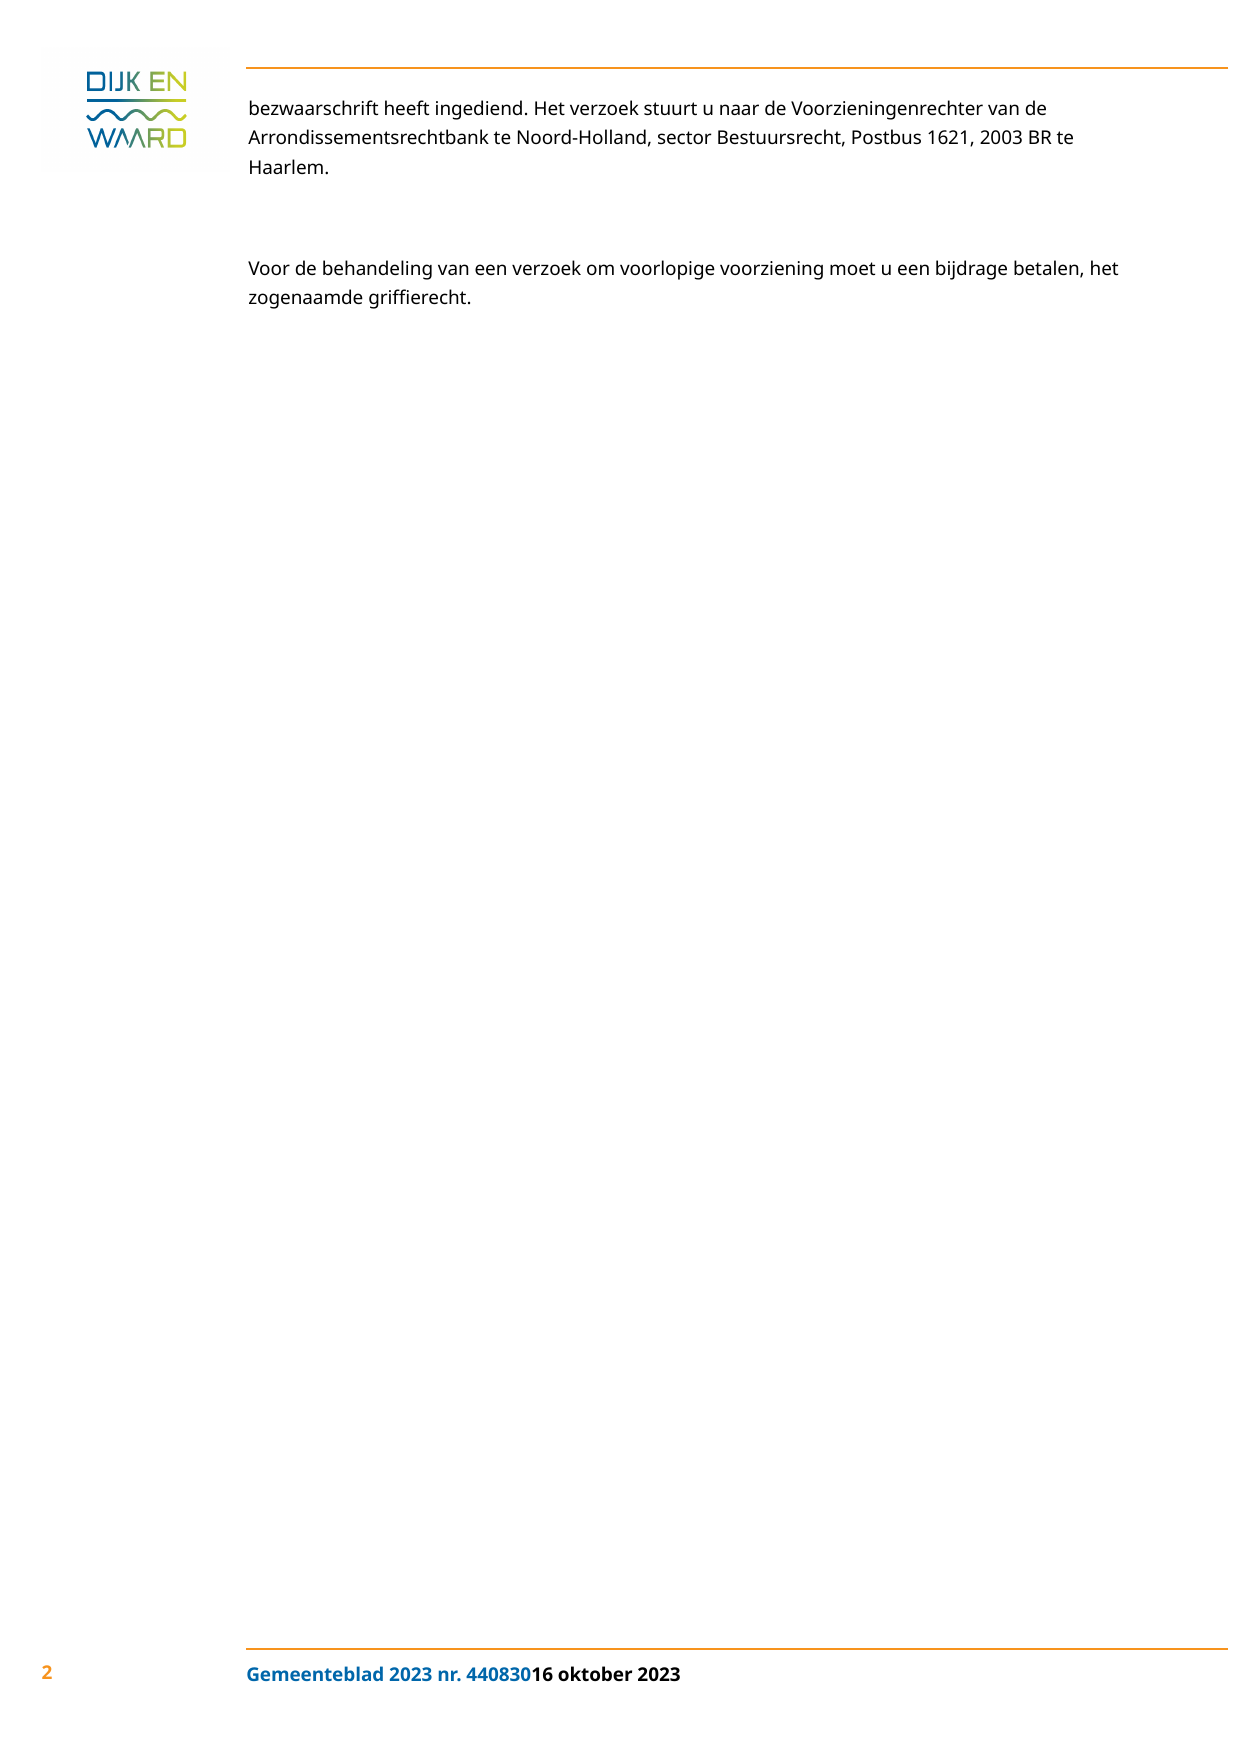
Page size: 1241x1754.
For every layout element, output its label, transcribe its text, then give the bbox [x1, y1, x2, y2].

text Voor de behandeling van een verzoek om voorlopige voorziening moet u een bijdrage betalen, het zogenaamde griffierecht. [248, 255, 1152, 310]
picture [41, 47, 231, 172]
text bezwaarschrift heeft ingediend. Het verzoek stuurt u naar de Voorzieningenrechter van de Arrondissementsrechtbank te Noord-Holland, sector Bestuursrecht, Postbus 1621, 2003 BR te Haarlem. [248, 95, 1152, 180]
